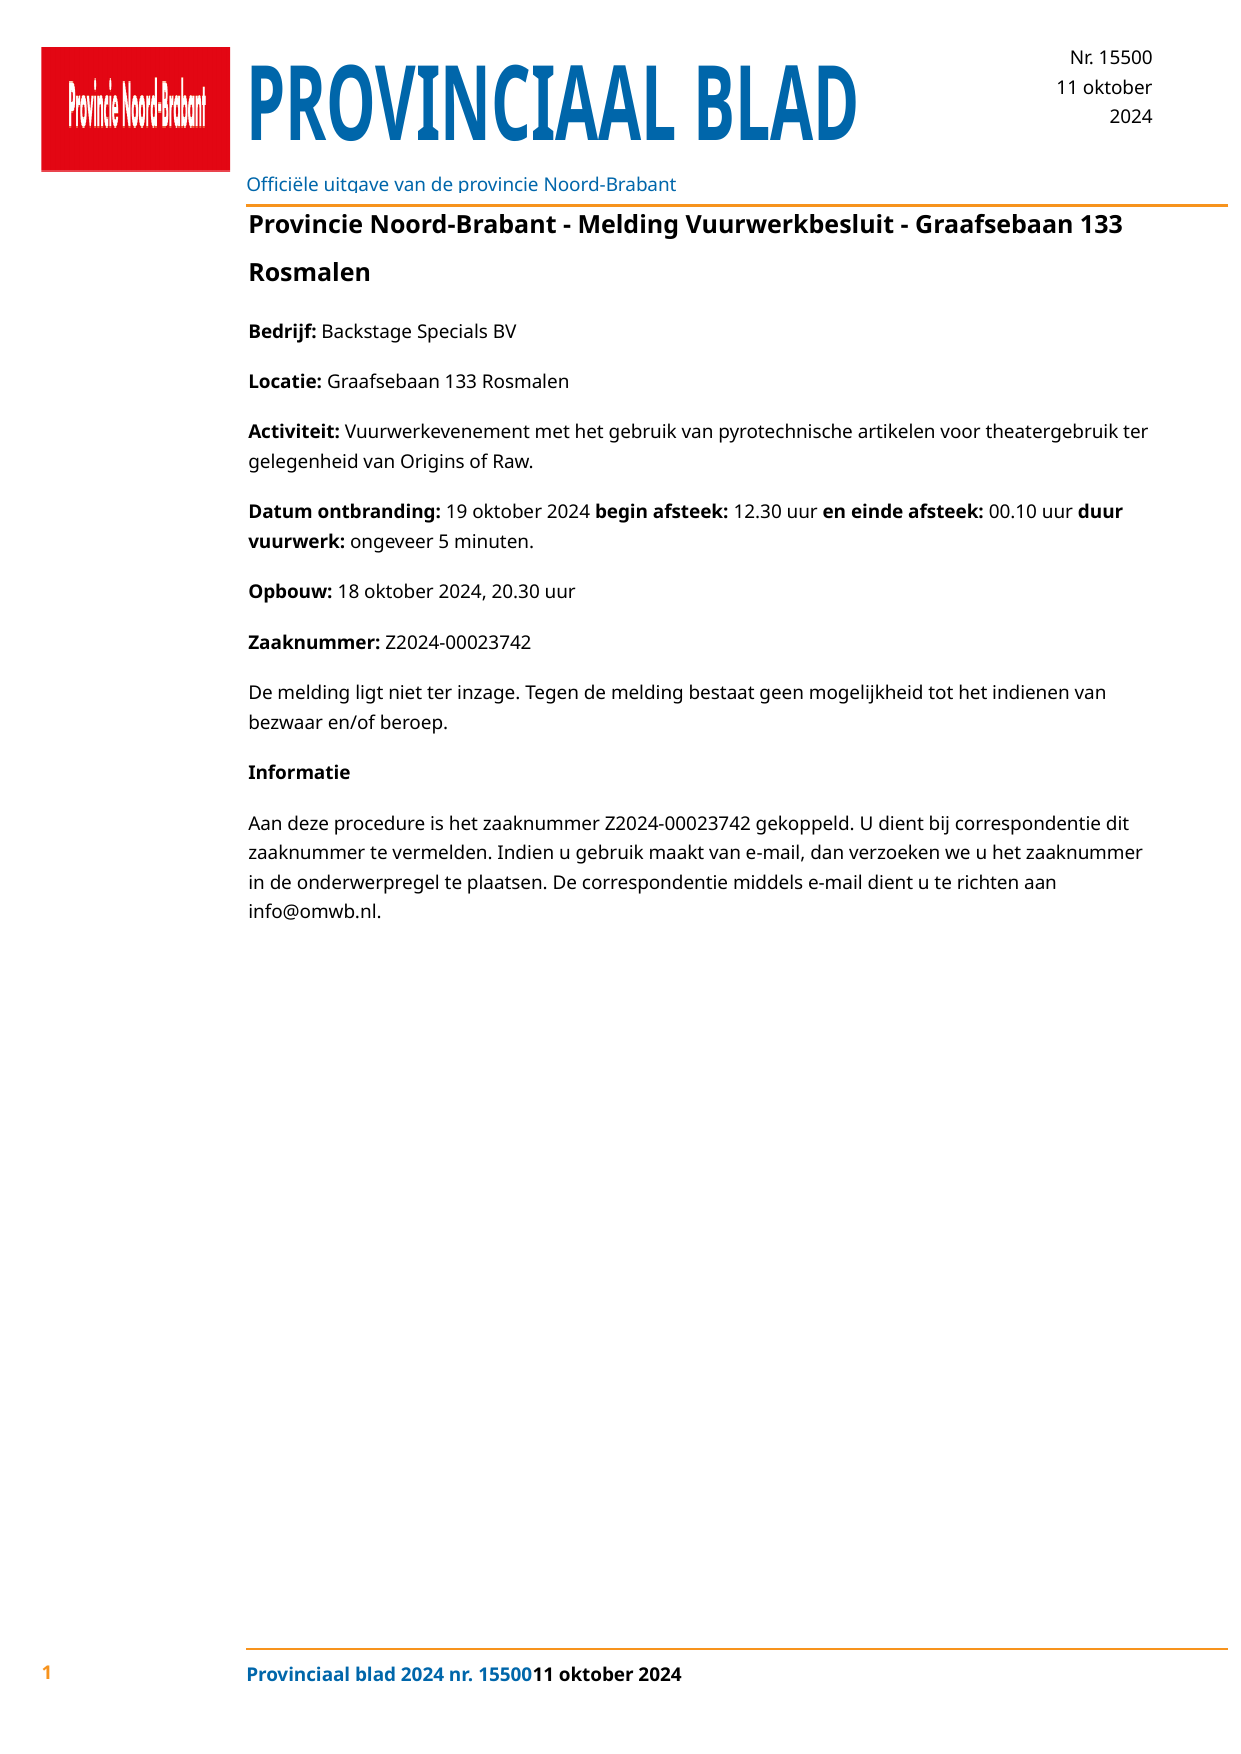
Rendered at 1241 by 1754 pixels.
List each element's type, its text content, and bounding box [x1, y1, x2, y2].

picture [41, 47, 231, 172]
text De melding ligt niet ter inzage. Tegen de melding bestaat geen mogelijkheid tot het indienen van bezwaar en/of beroep. [248, 679, 1152, 735]
text Informatie [248, 759, 1152, 785]
text Bedrijf: Backstage Specials BV [248, 318, 1152, 344]
text Aan deze procedure is het zaaknummer Z2024-00023742 gekoppeld. U dient bij correspondentie dit zaaknummer te vermelden. Indien u gebruik maakt van e-mail, dan verzoeken we u het zaaknummer in de onderwerpregel te plaatsen. De correspondentie middels e-mail dient u te richten aan info@omwb.nl. [248, 810, 1152, 924]
text Activiteit: Vuurwerkevenement met het gebruik van pyrotechnische artikelen voor theatergebruik ter gelegenheid van Origins of Raw. [248, 419, 1152, 474]
text Datum ontbranding: 19 oktober 2024 begin afsteek: 12.30 uur en einde afsteek: 00.10 uur duur vuurwerk: ongeveer 5 minuten. [248, 499, 1152, 554]
text Locatie: Graafsebaan 133 Rosmalen [248, 368, 1152, 394]
text Zaaknummer: Z2024-00023742 [248, 629, 1152, 655]
text Provincie Noord-Brabant - Melding Vuurwerkbesluit - Graafsebaan 133 Rosmalen [248, 207, 1152, 288]
text Opbouw: 18 oktober 2024, 20.30 uur [248, 579, 1152, 604]
